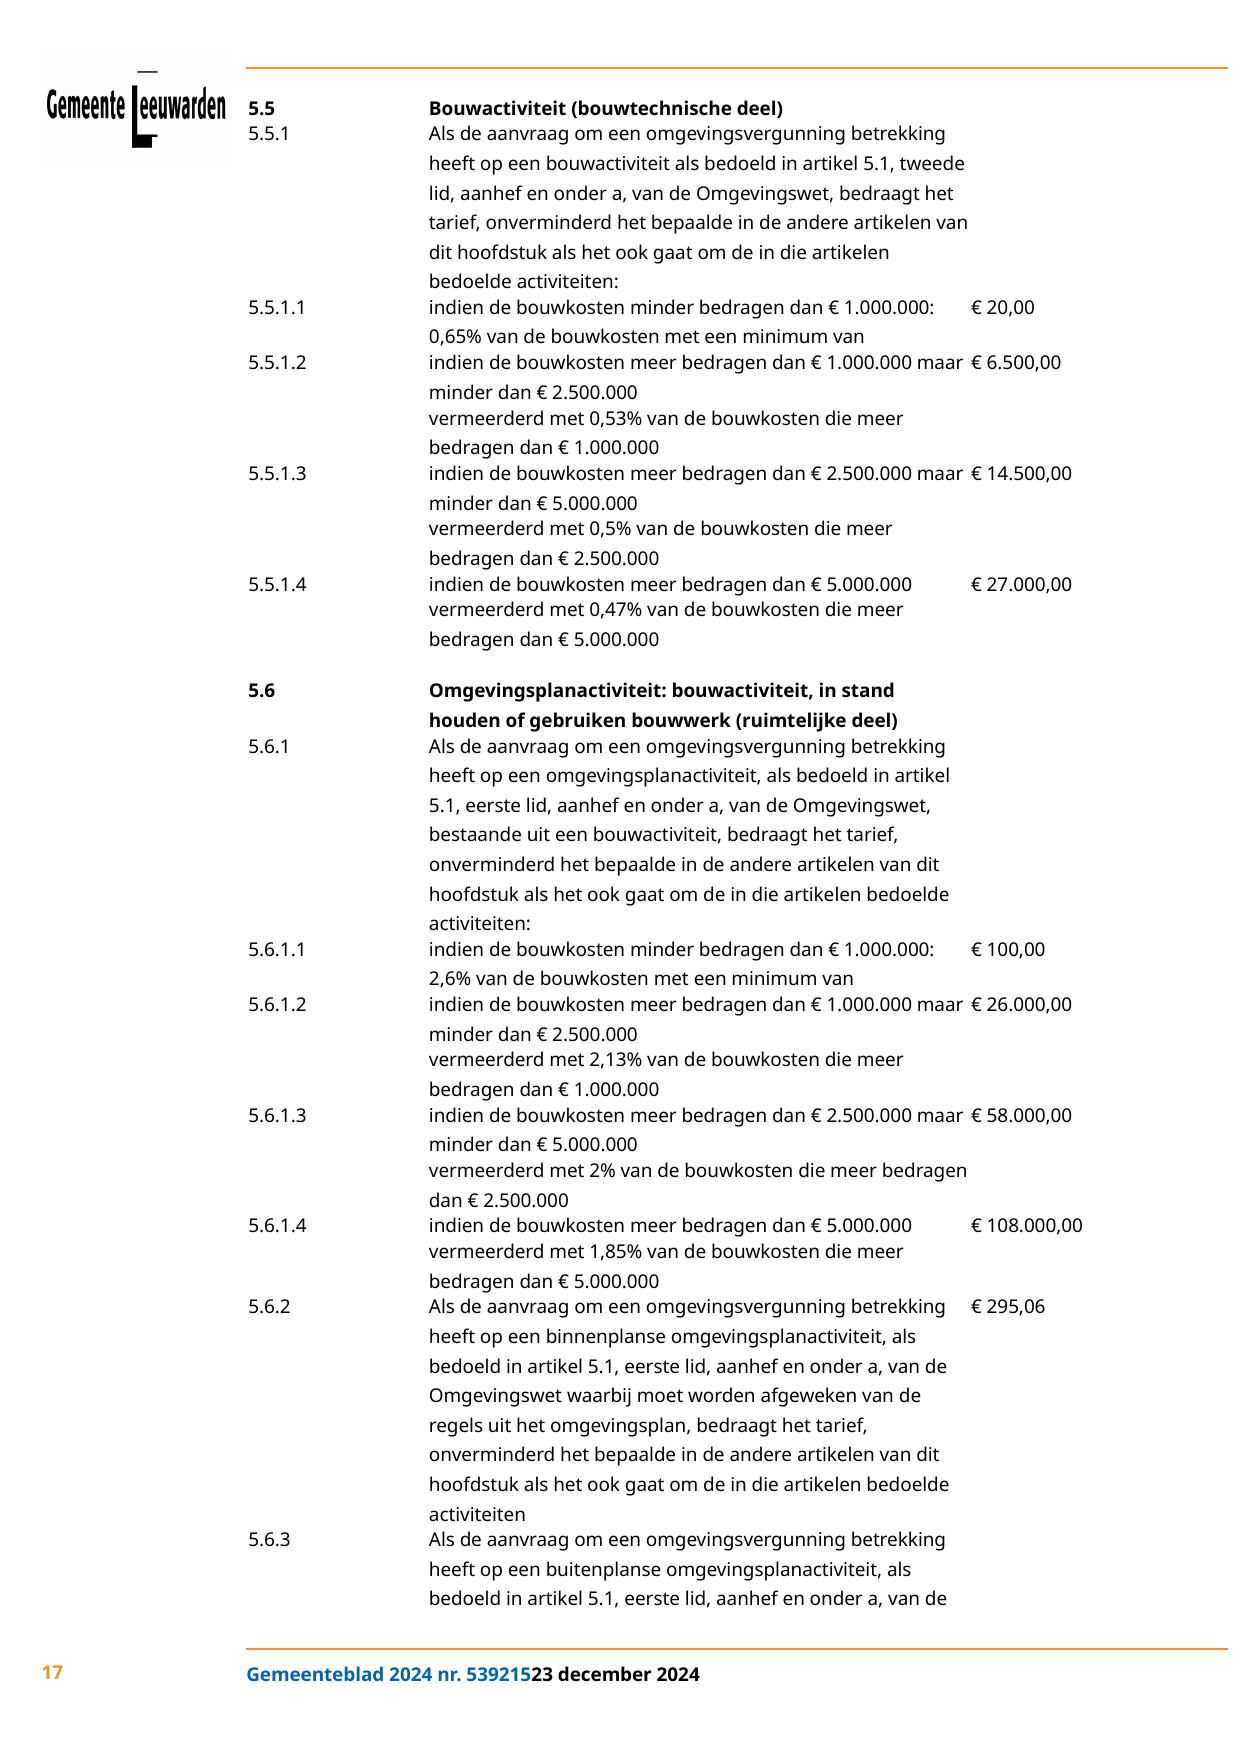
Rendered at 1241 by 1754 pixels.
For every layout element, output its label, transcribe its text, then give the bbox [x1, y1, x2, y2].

table_cell indien de bouwkosten meer bedragen dan € 1.000.000 maar minder dan € 2.500.000 [429, 991, 971, 1047]
table_cell [248, 652, 429, 677]
table_cell [248, 1157, 429, 1213]
table_cell Omgevingsplanactiviteit: bouwactiviteit, in stand houden of gebruiken bouwwerk (ruimtelijke deel) [429, 678, 971, 733]
table_cell Als de aanvraag om een omgevingsvergunning betrekking heeft op een buitenplanse omgevingsplanactiviteit, als bedoeld in artikel 5.1, eerste lid, aanhef en onder a, van de [429, 1526, 971, 1611]
table_cell € 20,00 [971, 294, 1152, 349]
table_cell € 295,06 [971, 1294, 1152, 1526]
table_cell € 26.000,00 [971, 991, 1152, 1047]
table_cell [971, 515, 1152, 571]
table_cell vermeerderd met 2,13% van de bouwkosten die meer bedragen dan € 1.000.000 [429, 1047, 971, 1102]
table_cell [971, 1238, 1152, 1294]
table_cell [971, 121, 1152, 294]
table_cell indien de bouwkosten meer bedragen dan € 5.000.000 [429, 1213, 971, 1238]
table_cell indien de bouwkosten meer bedragen dan € 2.500.000 maar minder dan € 5.000.000 [429, 1102, 971, 1157]
table_cell 5.5.1.1 [248, 294, 429, 349]
table_cell € 58.000,00 [971, 1102, 1152, 1157]
table_cell [971, 1157, 1152, 1213]
table_cell 5.5.1.2 [248, 350, 429, 405]
table_cell [971, 1526, 1152, 1611]
table_cell vermeerderd met 0,53% van de bouwkosten die meer bedragen dan € 1.000.000 [429, 405, 971, 460]
table_cell indien de bouwkosten minder bedragen dan € 1.000.000: 0,65% van de bouwkosten met een minimum van [429, 294, 971, 349]
table_cell 5.6.1.1 [248, 936, 429, 991]
table_cell € 100,00 [971, 936, 1152, 991]
table_cell indien de bouwkosten meer bedragen dan € 1.000.000 maar minder dan € 2.500.000 [429, 350, 971, 405]
table_cell 5.6.1.3 [248, 1102, 429, 1157]
table_cell 5.6.1.4 [248, 1213, 429, 1238]
table_cell vermeerderd met 1,85% van de bouwkosten die meer bedragen dan € 5.000.000 [429, 1238, 971, 1294]
table_cell 5.6.2 [248, 1294, 429, 1526]
table_cell vermeerderd met 2% van de bouwkosten die meer bedragen dan € 2.500.000 [429, 1157, 971, 1213]
table_cell vermeerderd met 0,5% van de bouwkosten die meer bedragen dan € 2.500.000 [429, 515, 971, 571]
picture [41, 47, 231, 172]
table_cell 5.6.3 [248, 1526, 429, 1611]
table_cell Als de aanvraag om een omgevingsvergunning betrekking heeft op een omgevingsplanactiviteit, als bedoeld in artikel 5.1, eerste lid, aanhef en onder a, van de Omgevingswet, bestaande uit een bouwactiviteit, bedraagt het tarief, onverminderd het bepaalde in de andere artikelen van dit hoofdstuk als het ook gaat om de in die artikelen bedoelde activiteiten: [429, 733, 971, 936]
table_cell 5.5.1 [248, 121, 429, 294]
table_cell indien de bouwkosten meer bedragen dan € 5.000.000 [429, 571, 971, 596]
table_cell € 27.000,00 [971, 571, 1152, 596]
table_cell € 108.000,00 [971, 1213, 1152, 1238]
table_cell [971, 405, 1152, 460]
table_cell Bouwactiviteit (bouwtechnische deel) [429, 95, 971, 121]
table_cell [971, 596, 1152, 652]
table_cell [248, 515, 429, 571]
table_cell [248, 1238, 429, 1294]
table_cell [248, 1047, 429, 1102]
table_cell indien de bouwkosten meer bedragen dan € 2.500.000 maar minder dan € 5.000.000 [429, 460, 971, 515]
table_cell vermeerderd met 0,47% van de bouwkosten die meer bedragen dan € 5.000.000 [429, 596, 971, 652]
table_cell 5.5.1.3 [248, 460, 429, 515]
table_cell 5.5.1.4 [248, 571, 429, 596]
table_cell [971, 733, 1152, 936]
table_cell Als de aanvraag om een omgevingsvergunning betrekking heeft op een binnenplanse omgevingsplanactiviteit, als bedoeld in artikel 5.1, eerste lid, aanhef en onder a, van de Omgevingswet waarbij moet worden afgeweken van de regels uit het omgevingsplan, bedraagt het tarief, onverminderd het bepaalde in de andere artikelen van dit hoofdstuk als het ook gaat om de in die artikelen bedoelde activiteiten [429, 1294, 971, 1526]
table_cell 5.6.1.2 [248, 991, 429, 1047]
table_cell 5.6 [248, 678, 429, 733]
table_cell Als de aanvraag om een omgevingsvergunning betrekking heeft op een bouwactiviteit als bedoeld in artikel 5.1, tweede lid, aanhef en onder a, van de Omgevingswet, bedraagt het tarief, onverminderd het bepaalde in de andere artikelen van dit hoofdstuk als het ook gaat om de in die artikelen bedoelde activiteiten: [429, 121, 971, 294]
table_cell [248, 596, 429, 652]
table_cell € 14.500,00 [971, 460, 1152, 515]
table_cell [971, 1047, 1152, 1102]
table_cell € 6.500,00 [971, 350, 1152, 405]
table_cell 5.6.1 [248, 733, 429, 936]
table_cell [248, 405, 429, 460]
table_cell [429, 652, 971, 677]
table_cell [971, 652, 1152, 677]
table_cell indien de bouwkosten minder bedragen dan € 1.000.000: 2,6% van de bouwkosten met een minimum van [429, 936, 971, 991]
table_cell [971, 678, 1152, 733]
table_cell 5.5 [248, 95, 429, 121]
table_cell [971, 95, 1152, 121]
